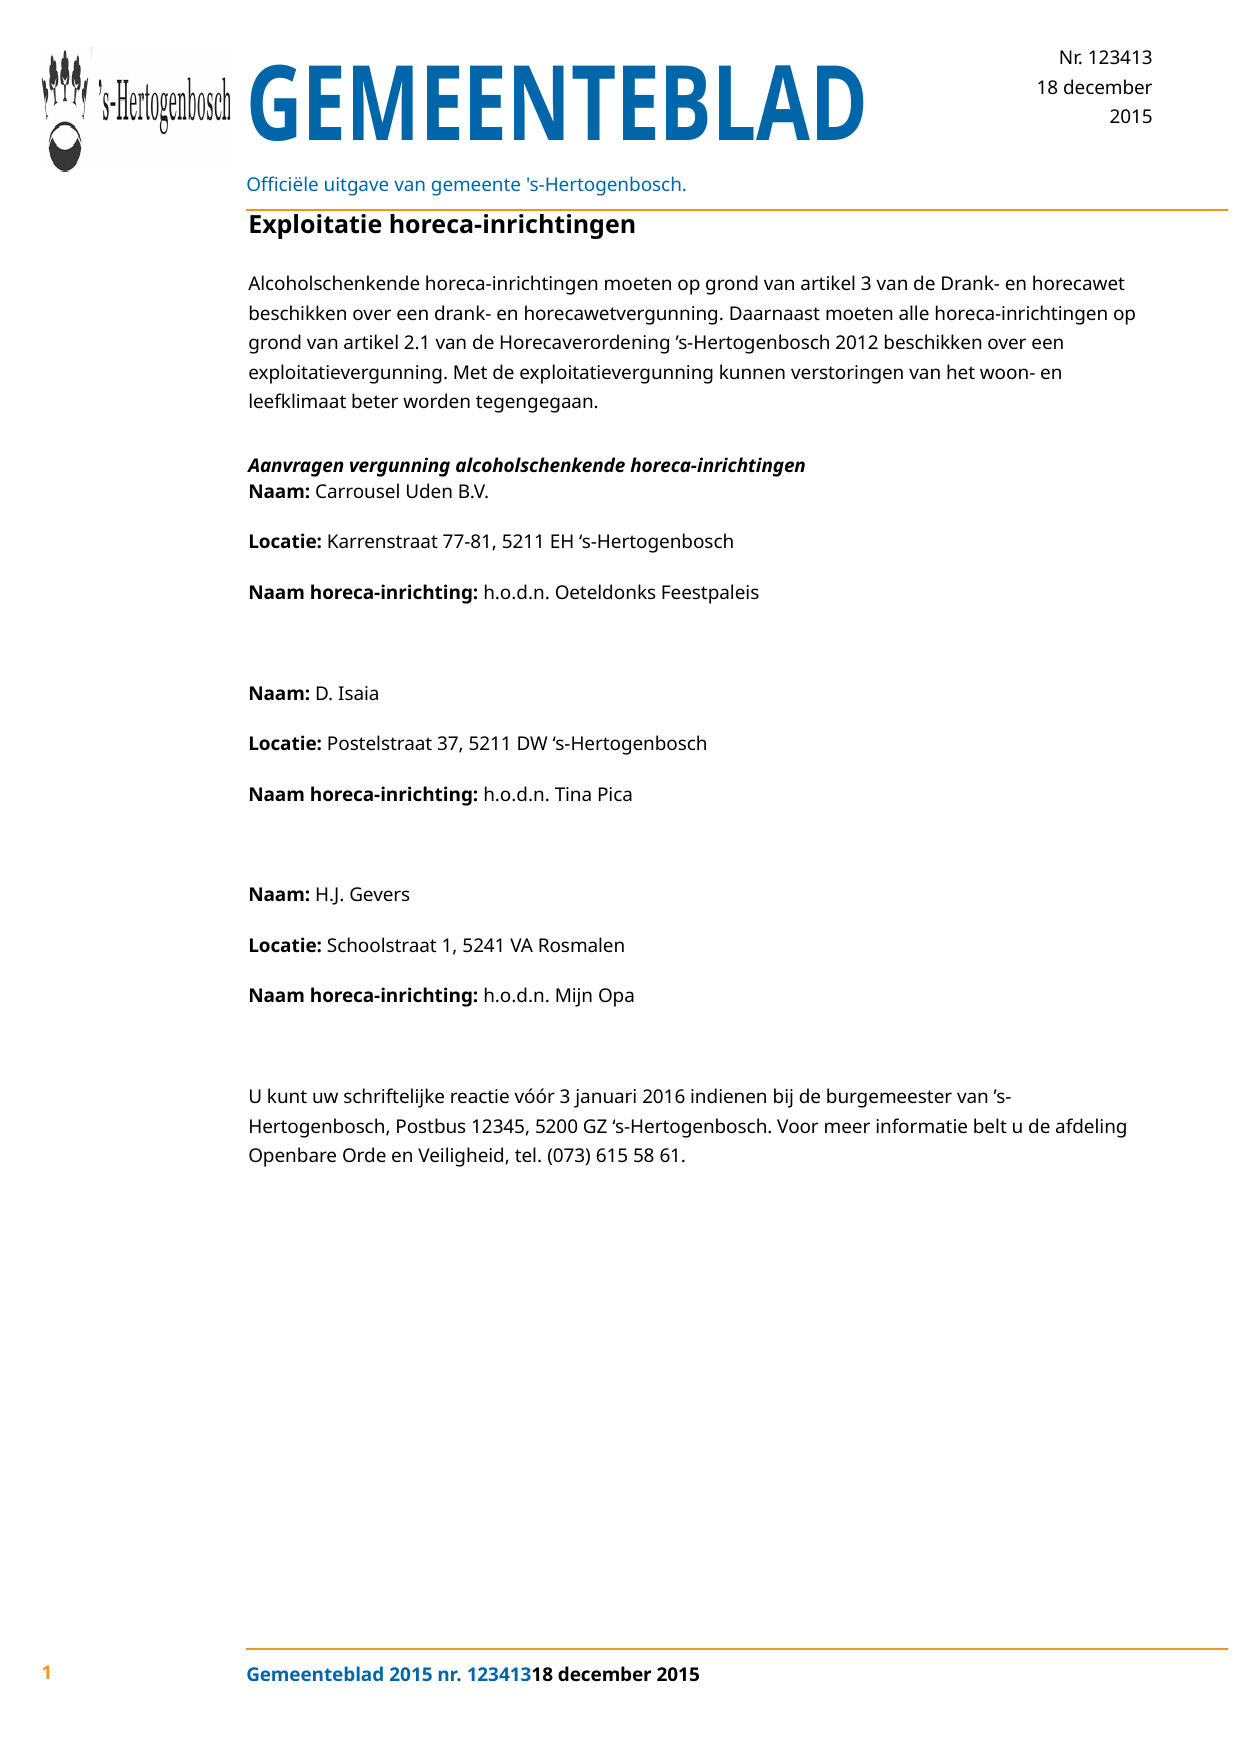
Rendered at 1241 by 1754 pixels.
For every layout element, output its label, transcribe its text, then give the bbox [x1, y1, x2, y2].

text Aanvragen vergunning alcoholschenkende horeca-inrichtingen [248, 453, 1152, 478]
text Locatie: Schoolstraat 1, 5241 VA Rosmalen [248, 932, 1152, 958]
text Naam horeca-inrichting: h.o.d.n. Oeteldonks Feestpaleis [248, 579, 1152, 605]
text Locatie: Karrenstraat 77-81, 5211 EH ‘s-Hertogenbosch [248, 529, 1152, 554]
text Naam horeca-inrichting: h.o.d.n. Mijn Opa [248, 982, 1152, 1008]
text Naam: Carrousel Uden B.V. [248, 478, 1152, 504]
text U kunt uw schriftelijke reactie vóór 3 januari 2016 indienen bij de burgemeester van ’s-Hertogenbosch, Postbus 12345, 5200 GZ ‘s-Hertogenbosch. Voor meer informatie belt u de afdeling Openbare Orde en Veiligheid, tel. (073) 615 58 61. [248, 1083, 1152, 1168]
text Naam horeca-inrichting: h.o.d.n. Tina Pica [248, 781, 1152, 807]
text Naam: D. Isaia [248, 680, 1152, 706]
text Locatie: Postelstraat 37, 5211 DW ‘s-Hertogenbosch [248, 730, 1152, 756]
text Exploitatie horeca-inrichtingen [248, 211, 1152, 241]
text Alcoholschenkende horeca-inrichtingen moeten op grond van artikel 3 van de Drank- en horecawet beschikken over een drank- en horecawetvergunning. Daarnaast moeten alle horeca-inrichtingen op grond van artikel 2.1 van de Horecaverordening ’s-Hertogenbosch 2012 beschikken over een exploitatievergunning. Met de exploitatievergunning kunnen verstoringen van het woon- en leefklimaat beter worden tegengegaan. [248, 270, 1152, 414]
text Naam: H.J. Gevers [248, 882, 1152, 907]
picture [41, 47, 231, 172]
